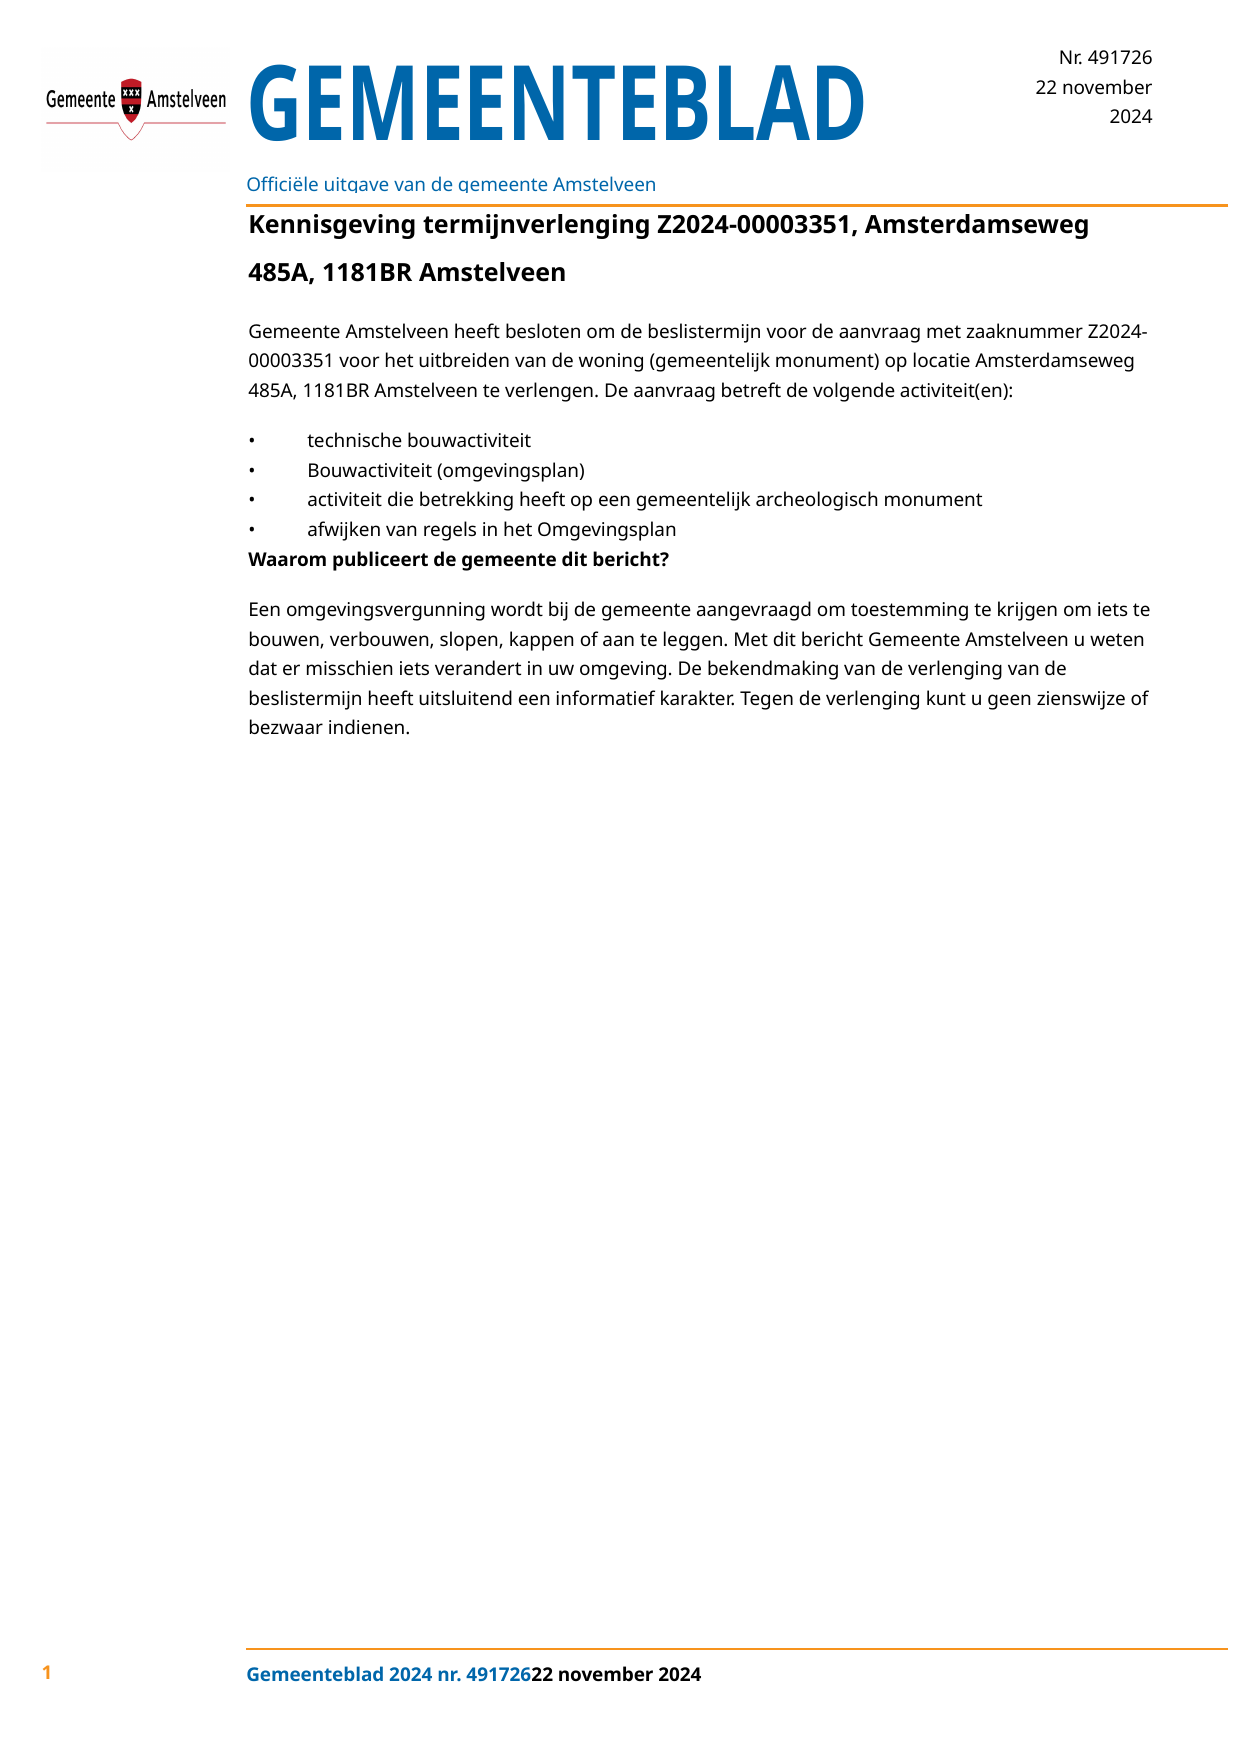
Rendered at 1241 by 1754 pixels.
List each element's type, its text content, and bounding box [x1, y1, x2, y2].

list Bouwactiviteit (omgevingsplan) [248, 457, 1152, 483]
text Kennisgeving termijnverlenging Z2024-00003351, Amsterdamseweg 485A, 1181BR Amstelveen [248, 207, 1152, 288]
picture [41, 47, 231, 172]
text Gemeente Amstelveen heeft besloten om de beslistermijn voor de aanvraag met zaaknummer Z2024-00003351 voor het uitbreiden van de woning (gemeentelijk monument) op locatie Amsterdamseweg 485A, 1181BR Amstelveen te verlengen. De aanvraag betreft de volgende activiteit(en): [248, 318, 1152, 403]
text Waarom publiceert de gemeente dit bericht? [248, 546, 1152, 572]
text Een omgevingsvergunning wordt bij de gemeente aangevraagd om toestemming te krijgen om iets te bouwen, verbouwen, slopen, kappen of aan te leggen. Met dit bericht Gemeente Amstelveen u weten dat er misschien iets verandert in uw omgeving. De bekendmaking van de verlenging van de beslistermijn heeft uitsluitend een informatief karakter. Tegen de verlenging kunt u geen zienswijze of bezwaar indienen. [248, 596, 1152, 740]
list technische bouwactiviteit [248, 427, 1152, 453]
list afwijken van regels in het Omgevingsplan [248, 516, 1152, 542]
list activiteit die betrekking heeft op een gemeentelijk archeologisch monument [248, 487, 1152, 512]
